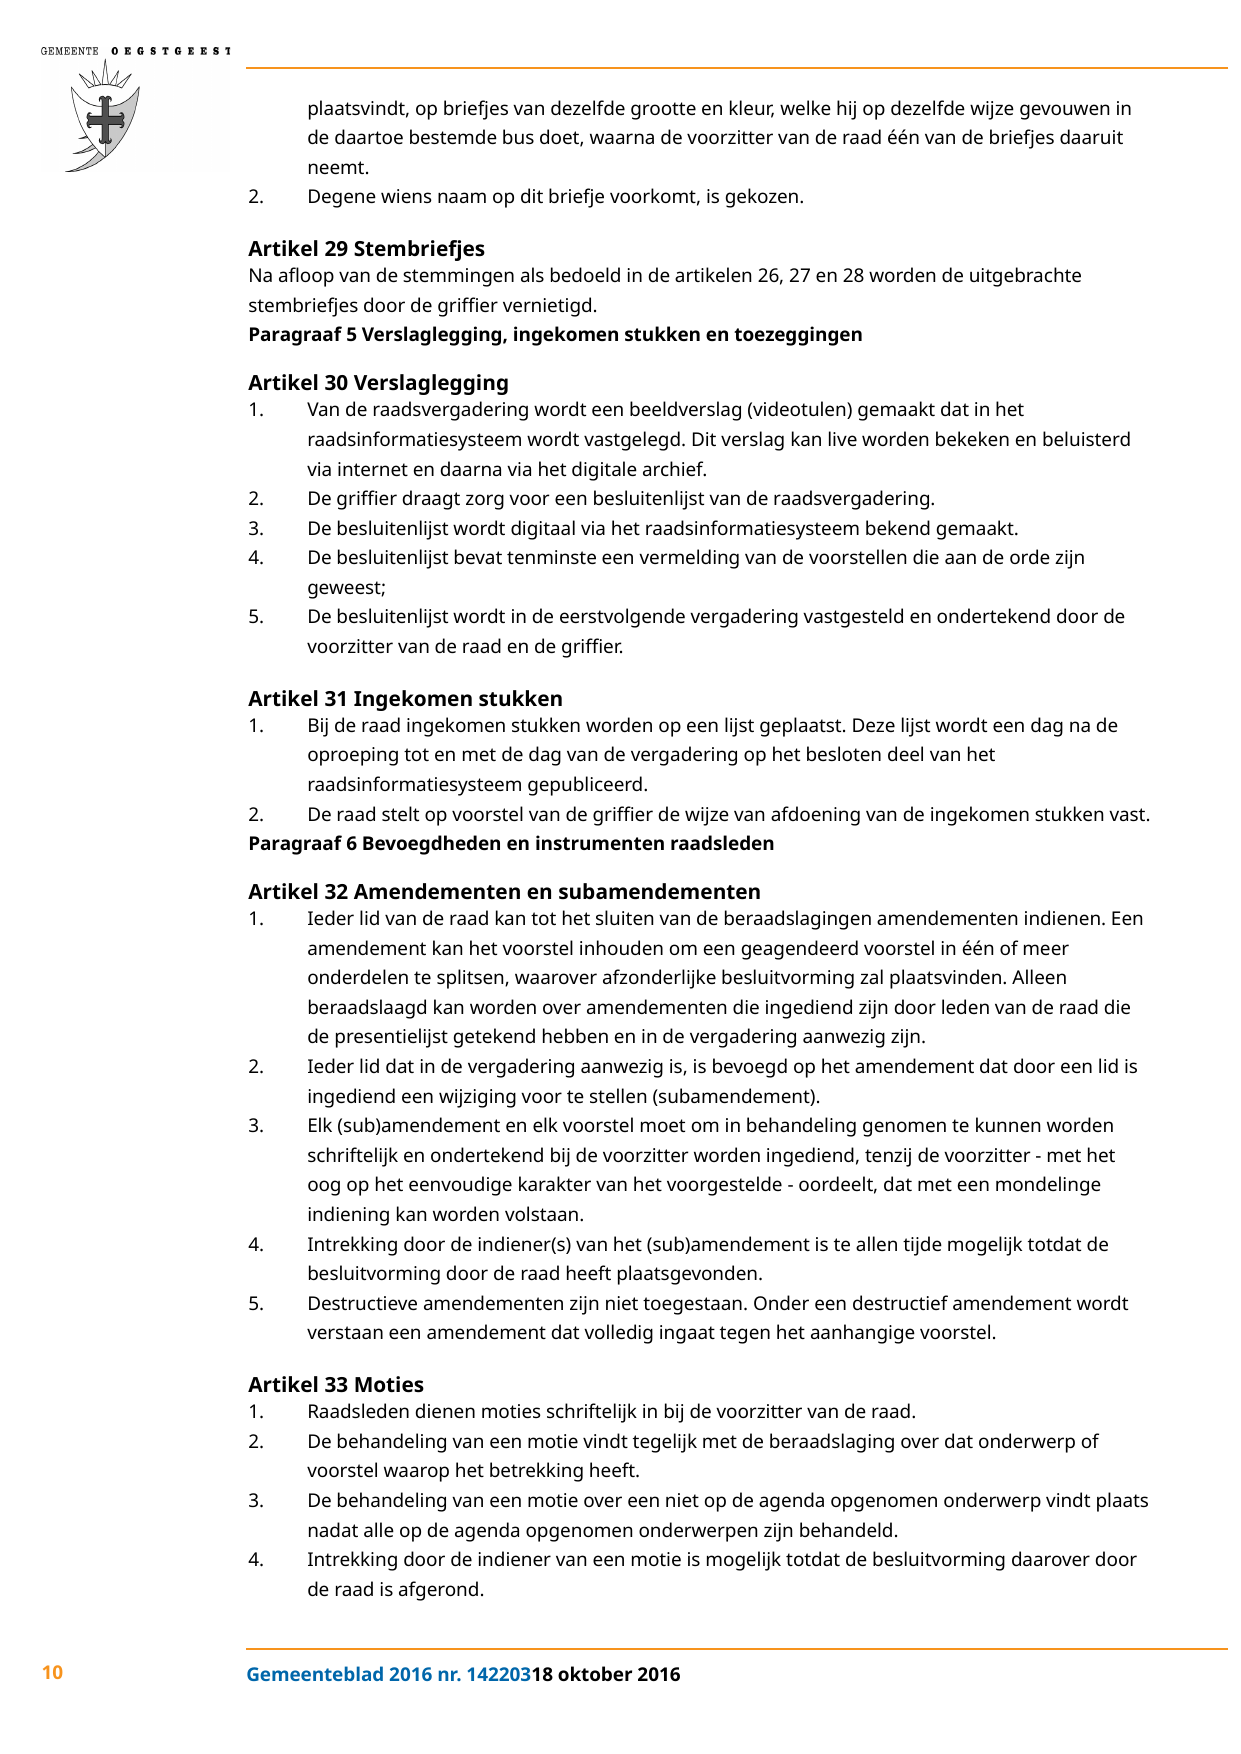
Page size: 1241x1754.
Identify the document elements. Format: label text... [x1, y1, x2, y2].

list Van de raadsvergadering wordt een beeldverslag (videotulen) gemaakt dat in het raadsinformatiesysteem wordt vastgelegd. Dit verslag kan live worden bekeken en beluisterd via internet en daarna via het digitale archief. [248, 397, 1152, 481]
text Paragraaf 6 Bevoegdheden en instrumenten raadsleden [248, 830, 1152, 856]
text Na afloop van de stemmingen als bedoeld in de artikelen 26, 27 en 28 worden de uitgebrachte stembriefjes door de griffier vernietigd. [248, 262, 1152, 318]
text Paragraaf 5 Verslaglegging, ingekomen stukken en toezeggingen [248, 322, 1152, 347]
list De besluitenlijst wordt in de eerstvolgende vergadering vastgesteld en ondertekend door de voorzitter van de raad en de griffier. [248, 604, 1152, 659]
list Ieder lid dat in de vergadering aanwezig is, is bevoegd op het amendement dat door een lid is ingediend een wijziging voor te stellen (subamendement). [248, 1053, 1152, 1109]
list Destructieve amendementen zijn niet toegestaan. Onder een destructief amendement wordt verstaan een amendement dat volledig ingaat tegen het aanhangige voorstel. [248, 1290, 1152, 1345]
text Artikel 29 Stembriefjes [248, 234, 1152, 262]
list Ieder lid van de raad kan tot het sluiten van de beraadslagingen amendementen indienen. Een amendement kan het voorstel inhouden om een geagendeerd voorstel in één of meer onderdelen te splitsen, waarover afzonderlijke besluitvorming zal plaatsvinden. Alleen beraadslaagd kan worden over amendementen die ingediend zijn door leden van de raad die de presentielijst getekend hebben en in de vergadering aanwezig zijn. [248, 905, 1152, 1049]
list Elk (sub)amendement en elk voorstel moet om in behandeling genomen te kunnen worden schriftelijk en ondertekend bij de voorzitter worden ingediend, tenzij de voorzitter - met het oog op het eenvoudige karakter van het voorgestelde - oordeelt, dat met een mondelinge indiening kan worden volstaan. [248, 1112, 1152, 1227]
list Intrekking door de indiener van een motie is mogelijk totdat de besluitvorming daarover door de raad is afgerond. [248, 1546, 1152, 1602]
list Intrekking door de indiener(s) van het (sub)amendement is te allen tijde mogelijk totdat de besluitvorming door de raad heeft plaatsgevonden. [248, 1231, 1152, 1286]
list Bij de raad ingekomen stukken worden op een lijst geplaatst. Deze lijst wordt een dag na de oproeping tot en met de dag van de vergadering op het besloten deel van het raadsinformatiesysteem gepubliceerd. [248, 712, 1152, 797]
list Degene wiens naam op dit briefje voorkomt, is gekozen. [248, 183, 1152, 209]
list De griffier draagt zorg voor een besluitenlijst van de raadsvergadering. [248, 485, 1152, 511]
list plaatsvindt, op briefjes van dezelfde grootte en kleur, welke hij op dezelfde wijze gevouwen in de daartoe bestemde bus doet, waarna de voorzitter van de raad één van de briefjes daaruit neemt. [248, 95, 1152, 180]
text Artikel 32 Amendementen en subamendementen [248, 877, 1152, 905]
list Raadsleden dienen moties schriftelijk in bij de voorzitter van de raad. [248, 1398, 1152, 1424]
list De raad stelt op voorstel van de griffier de wijze van afdoening van de ingekomen stukken vast. [248, 801, 1152, 827]
list De besluitenlijst wordt digitaal via het raadsinformatiesysteem bekend gemaakt. [248, 515, 1152, 541]
text Artikel 33 Moties [248, 1370, 1152, 1398]
text Artikel 30 Verslaglegging [248, 368, 1152, 397]
picture [41, 47, 231, 172]
list De besluitenlijst bevat tenminste een vermelding van de voorstellen die aan de orde zijn geweest; [248, 544, 1152, 600]
text Artikel 31 Ingekomen stukken [248, 684, 1152, 712]
list De behandeling van een motie over een niet op de agenda opgenomen onderwerp vindt plaats nadat alle op de agenda opgenomen onderwerpen zijn behandeld. [248, 1487, 1152, 1542]
list De behandeling van een motie vindt tegelijk met de beraadslaging over dat onderwerp of voorstel waarop het betrekking heeft. [248, 1428, 1152, 1483]
